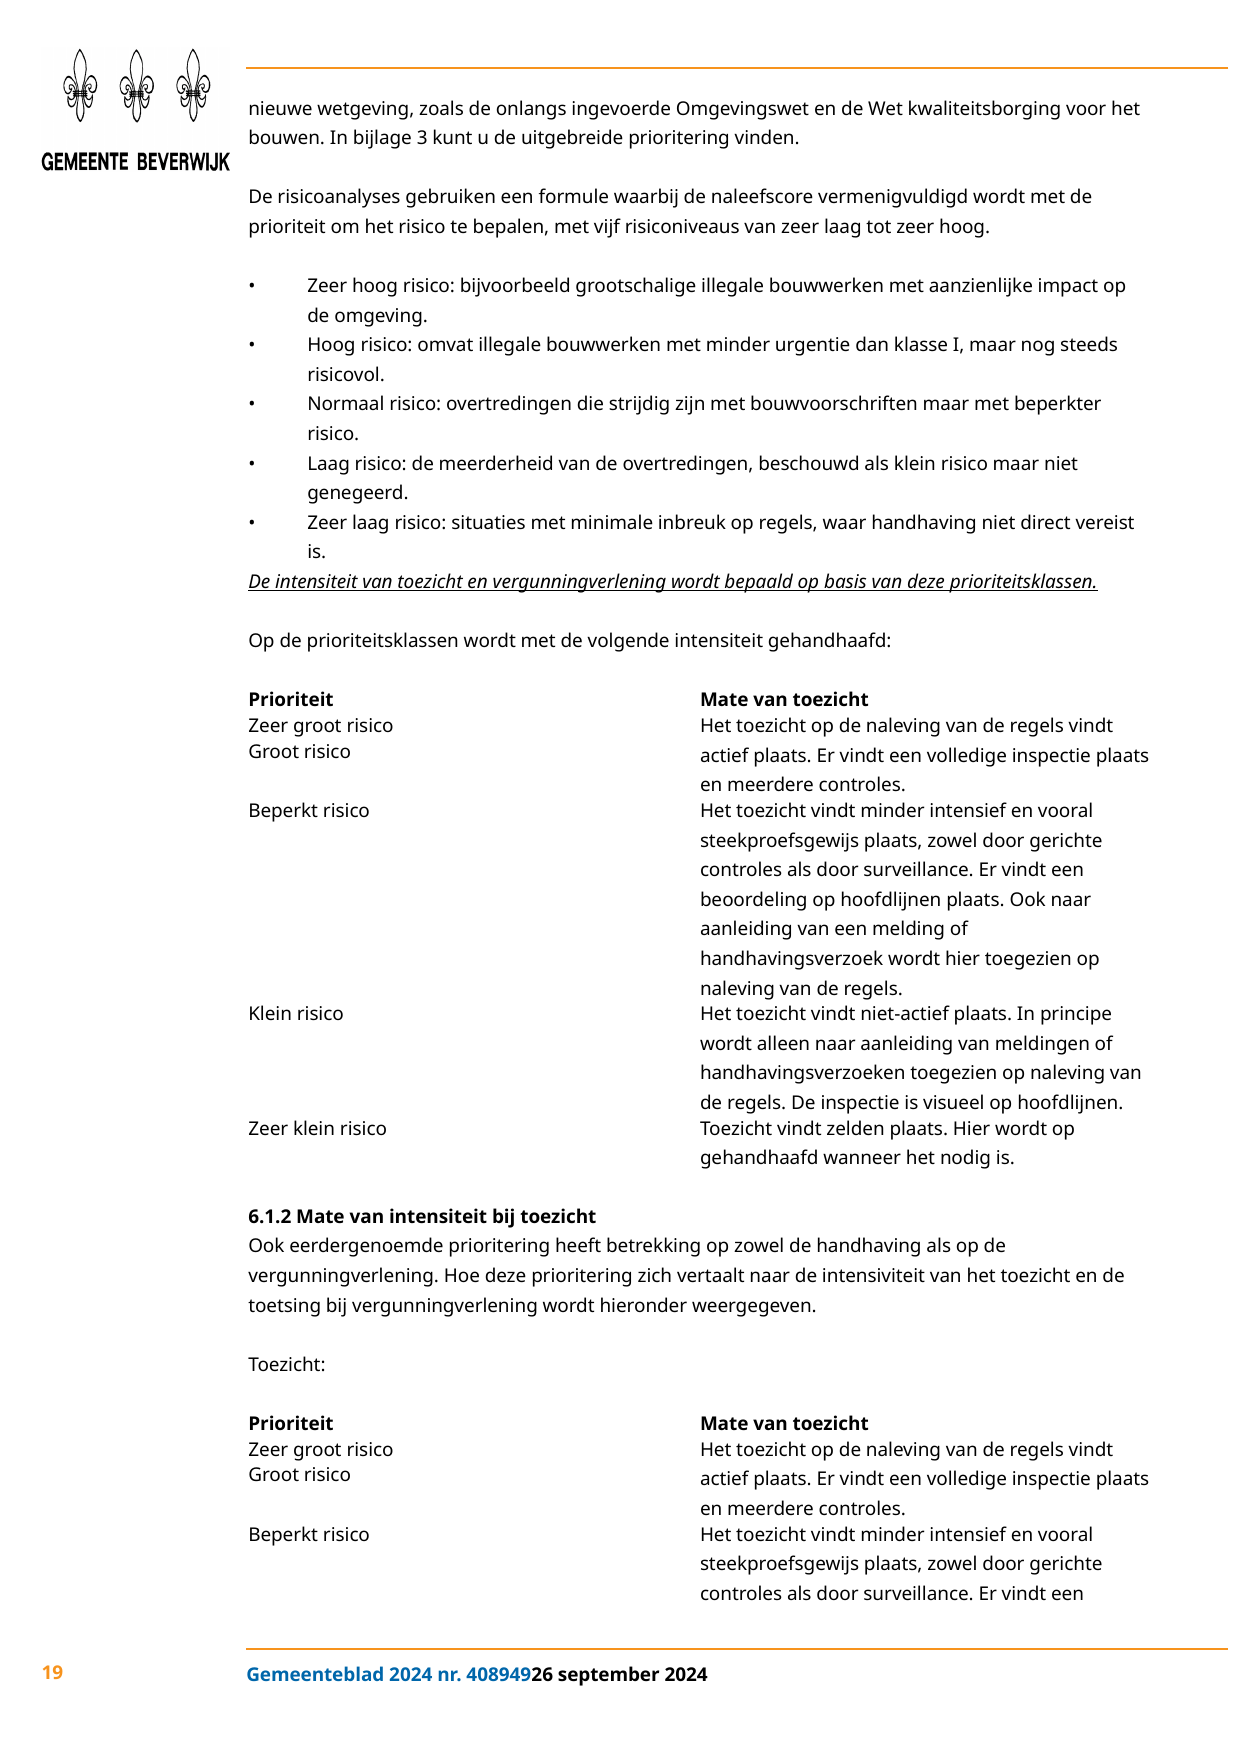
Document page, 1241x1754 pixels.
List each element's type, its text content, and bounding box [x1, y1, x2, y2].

table_cell Het toezicht vindt niet-actief plaats. In principe wordt alleen naar aanleiding van meldingen of handhavingsverzoeken toegezien op naleving van de regels. De inspectie is visueel op hoofdlijnen. [700, 1000, 1152, 1115]
table_cell Zeer groot risico [248, 712, 700, 738]
list Zeer laag risico: situaties met minimale inbreuk op regels, waar handhaving niet direct vereist is. [248, 509, 1152, 564]
table_cell Beperkt risico [248, 797, 700, 1000]
text nieuwe wetgeving, zoals de onlangs ingevoerde Omgevingswet en de Wet kwaliteitsborging voor het bouwen. In bijlage 3 kunt u de uitgebreide prioritering vinden. [248, 95, 1152, 150]
table_cell Groot risico [248, 1462, 700, 1521]
table_cell Het toezicht vindt minder intensief en vooral steekproefsgewijs plaats, zowel door gerichte controles als door surveillance. Er vindt een [700, 1521, 1152, 1606]
table_header Prioriteit [248, 687, 700, 712]
table_header Mate van toezicht [700, 687, 1152, 712]
picture [41, 47, 231, 172]
table_cell Klein risico [248, 1000, 700, 1115]
table_header Mate van toezicht [700, 1410, 1152, 1436]
table_cell Het toezicht op de naleving van de regels vindt actief plaats. Er vindt een volledige inspectie plaats en meerdere controles. [700, 1436, 1152, 1521]
list Hoog risico: omvat illegale bouwwerken met minder urgentie dan klasse I, maar nog steeds risicovol. [248, 331, 1152, 387]
table_cell Het toezicht op de naleving van de regels vindt actief plaats. Er vindt een volledige inspectie plaats en meerdere controles. [700, 712, 1152, 797]
text 6.1.2 Mate van intensiteit bij toezicht [248, 1203, 1152, 1229]
text De intensiteit van toezicht en vergunningverlening wordt bepaald op basis van deze prioriteitsklassen. [248, 568, 1152, 594]
table_header Prioriteit [248, 1410, 700, 1436]
text Ook eerdergenoemde prioritering heeft betrekking op zowel de handhaving als op de vergunningverlening. Hoe deze prioritering zich vertaalt naar de intensiviteit van het toezicht en de toetsing bij vergunningverlening wordt hieronder weergegeven. [248, 1233, 1152, 1317]
list Laag risico: de meerderheid van de overtredingen, beschouwd als klein risico maar niet genegeerd. [248, 450, 1152, 505]
table_cell Het toezicht vindt minder intensief en vooral steekproefsgewijs plaats, zowel door gerichte controles als door surveillance. Er vindt een beoordeling op hoofdlijnen plaats. Ook naar aanleiding van een melding of handhavingsverzoek wordt hier toegezien op naleving van de regels. [700, 797, 1152, 1000]
table_cell Zeer groot risico [248, 1436, 700, 1462]
list Normaal risico: overtredingen die strijdig zijn met bouwvoorschriften maar met beperkter risico. [248, 391, 1152, 446]
table_cell Toezicht vindt zelden plaats. Hier wordt op gehandhaafd wanneer het nodig is. [700, 1115, 1152, 1170]
list Zeer hoog risico: bijvoorbeeld grootschalige illegale bouwwerken met aanzienlijke impact op de omgeving. [248, 272, 1152, 328]
text Toezicht: [248, 1351, 1152, 1377]
table_cell Zeer klein risico [248, 1115, 700, 1170]
text De risicoanalyses gebruiken een formule waarbij de naleefscore vermenigvuldigd wordt met de prioriteit om het risico te bepalen, met vijf risiconiveaus van zeer laag tot zeer hoog. [248, 183, 1152, 239]
text Op de prioriteitsklassen wordt met de volgende intensiteit gehandhaafd: [248, 627, 1152, 653]
table_cell Groot risico [248, 738, 700, 797]
table_cell Beperkt risico [248, 1521, 700, 1606]
